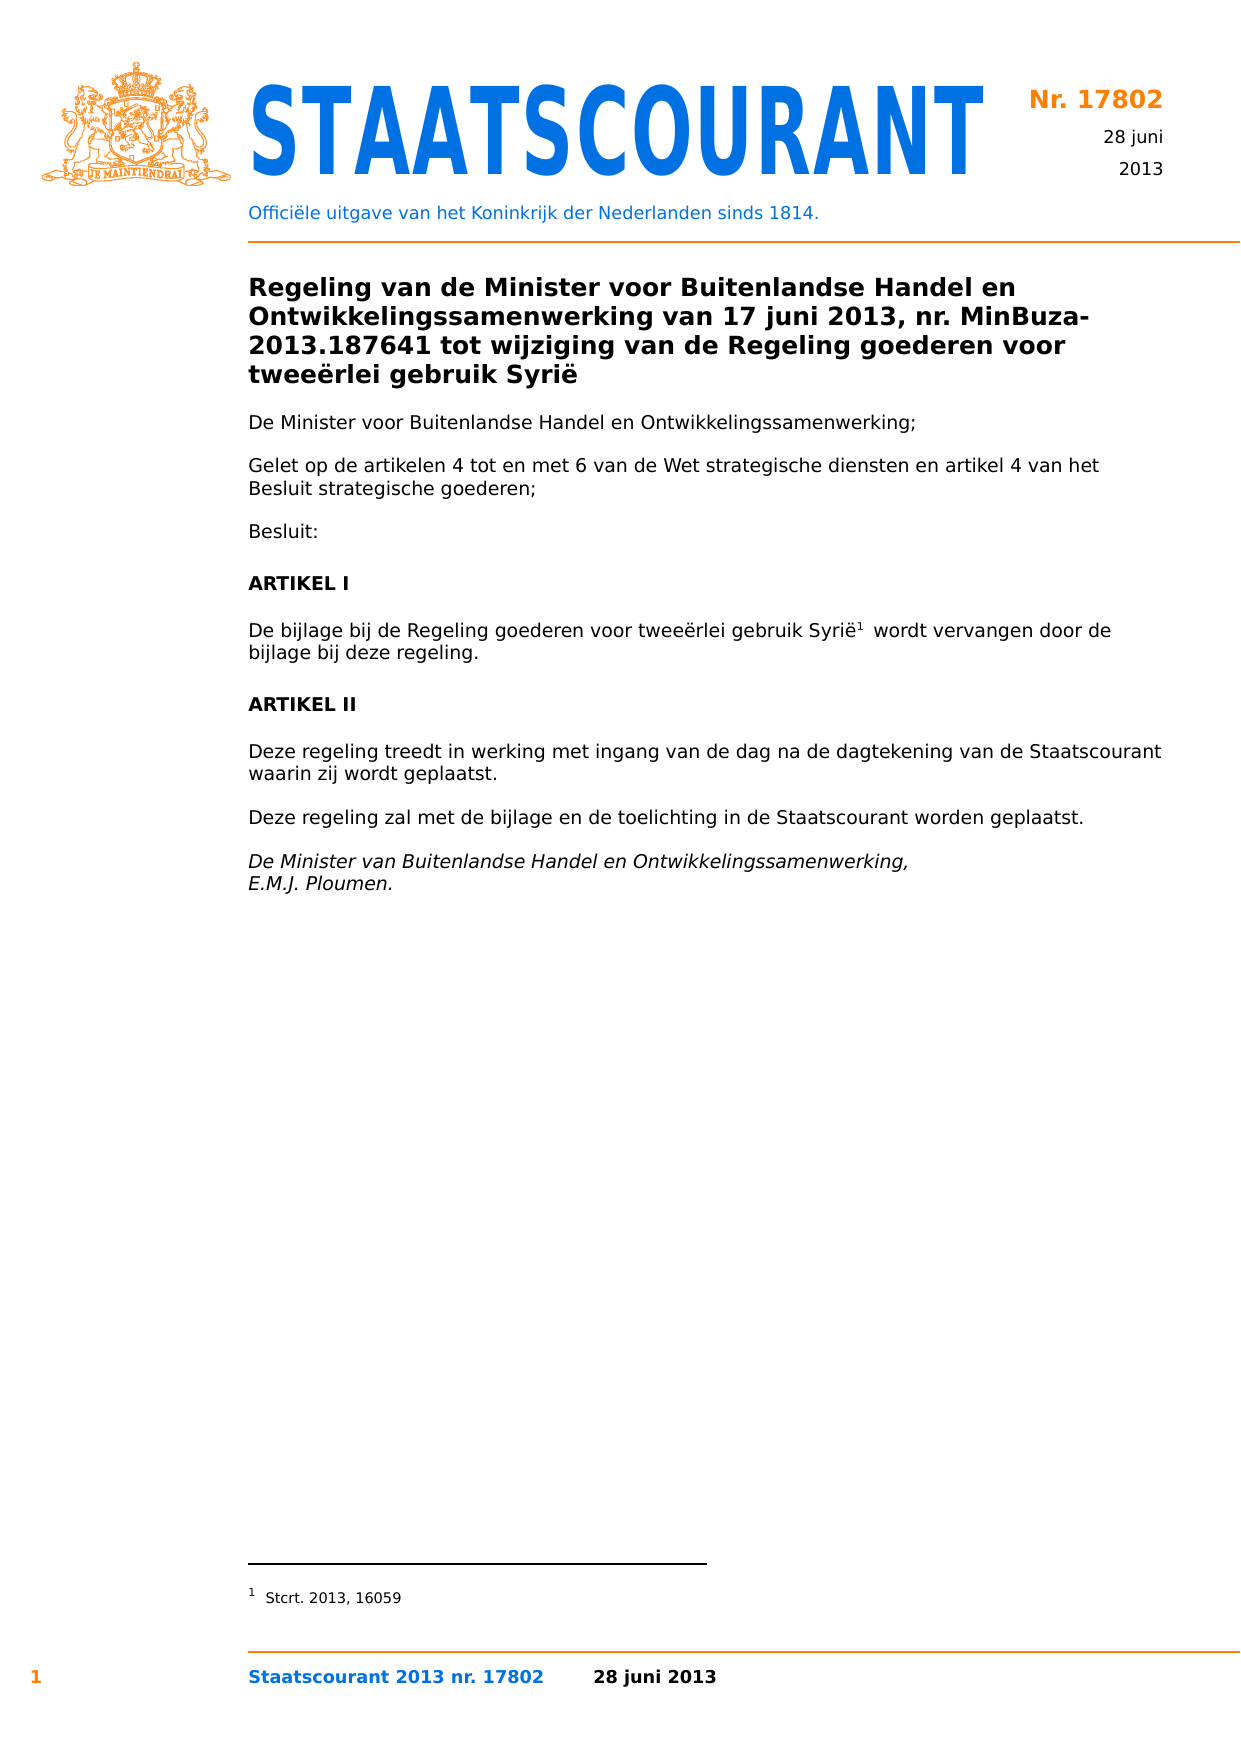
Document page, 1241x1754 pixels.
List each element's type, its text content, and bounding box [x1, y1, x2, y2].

table_cell 2013 [998, 153, 1240, 203]
table_header STAATSCOURANT [248, 62, 998, 203]
table_cell Officiële uitgave van het Koninkrijk der Nederlanden sinds 1814. [248, 203, 1240, 241]
text De Minister voor Buitenlandse Handel en Ontwikkelingssamenwerking; [248, 412, 1163, 433]
text De bijlage bij de Regeling goederen voor tweeërlei gebruik Syrië wordt vervangen door de bijlage bij deze regeling. [248, 620, 1163, 664]
text Gelet op de artikelen 4 tot en met 6 van de Wet strategische diensten en artikel 4 van het Besluit strategische goederen; [248, 455, 1163, 499]
text Stcrt. 2013, 16059 [248, 1586, 1163, 1608]
table_header [25, 62, 248, 241]
picture [41, 62, 231, 186]
table_cell 28 juni [998, 121, 1240, 153]
text De Minister van Buitenlandse Handel en Ontwikkelingssamenwerking, E.M.J. Ploumen. [248, 851, 1163, 895]
text Deze regeling zal met de bijlage en de toelichting in de Staatscourant worden geplaatst. [248, 807, 1163, 829]
subtitle ARTIKEL II [248, 694, 1163, 716]
text Deze regeling treedt in werking met ingang van de dag na de dagtekening van de Staatscourant waarin zij wordt geplaatst. [248, 741, 1163, 785]
subtitle ARTIKEL I [248, 573, 1163, 595]
subtitle Regeling van de Minister voor Buitenlandse Handel en Ontwikkelingssamenwerking van 17 juni 2013, nr. MinBuza-2013.187641 tot wijziging van de Regeling goederen voor tweeërlei gebruik Syrië [248, 273, 1163, 390]
text Besluit: [248, 521, 1163, 543]
table_header Nr. 17802 [998, 62, 1240, 121]
